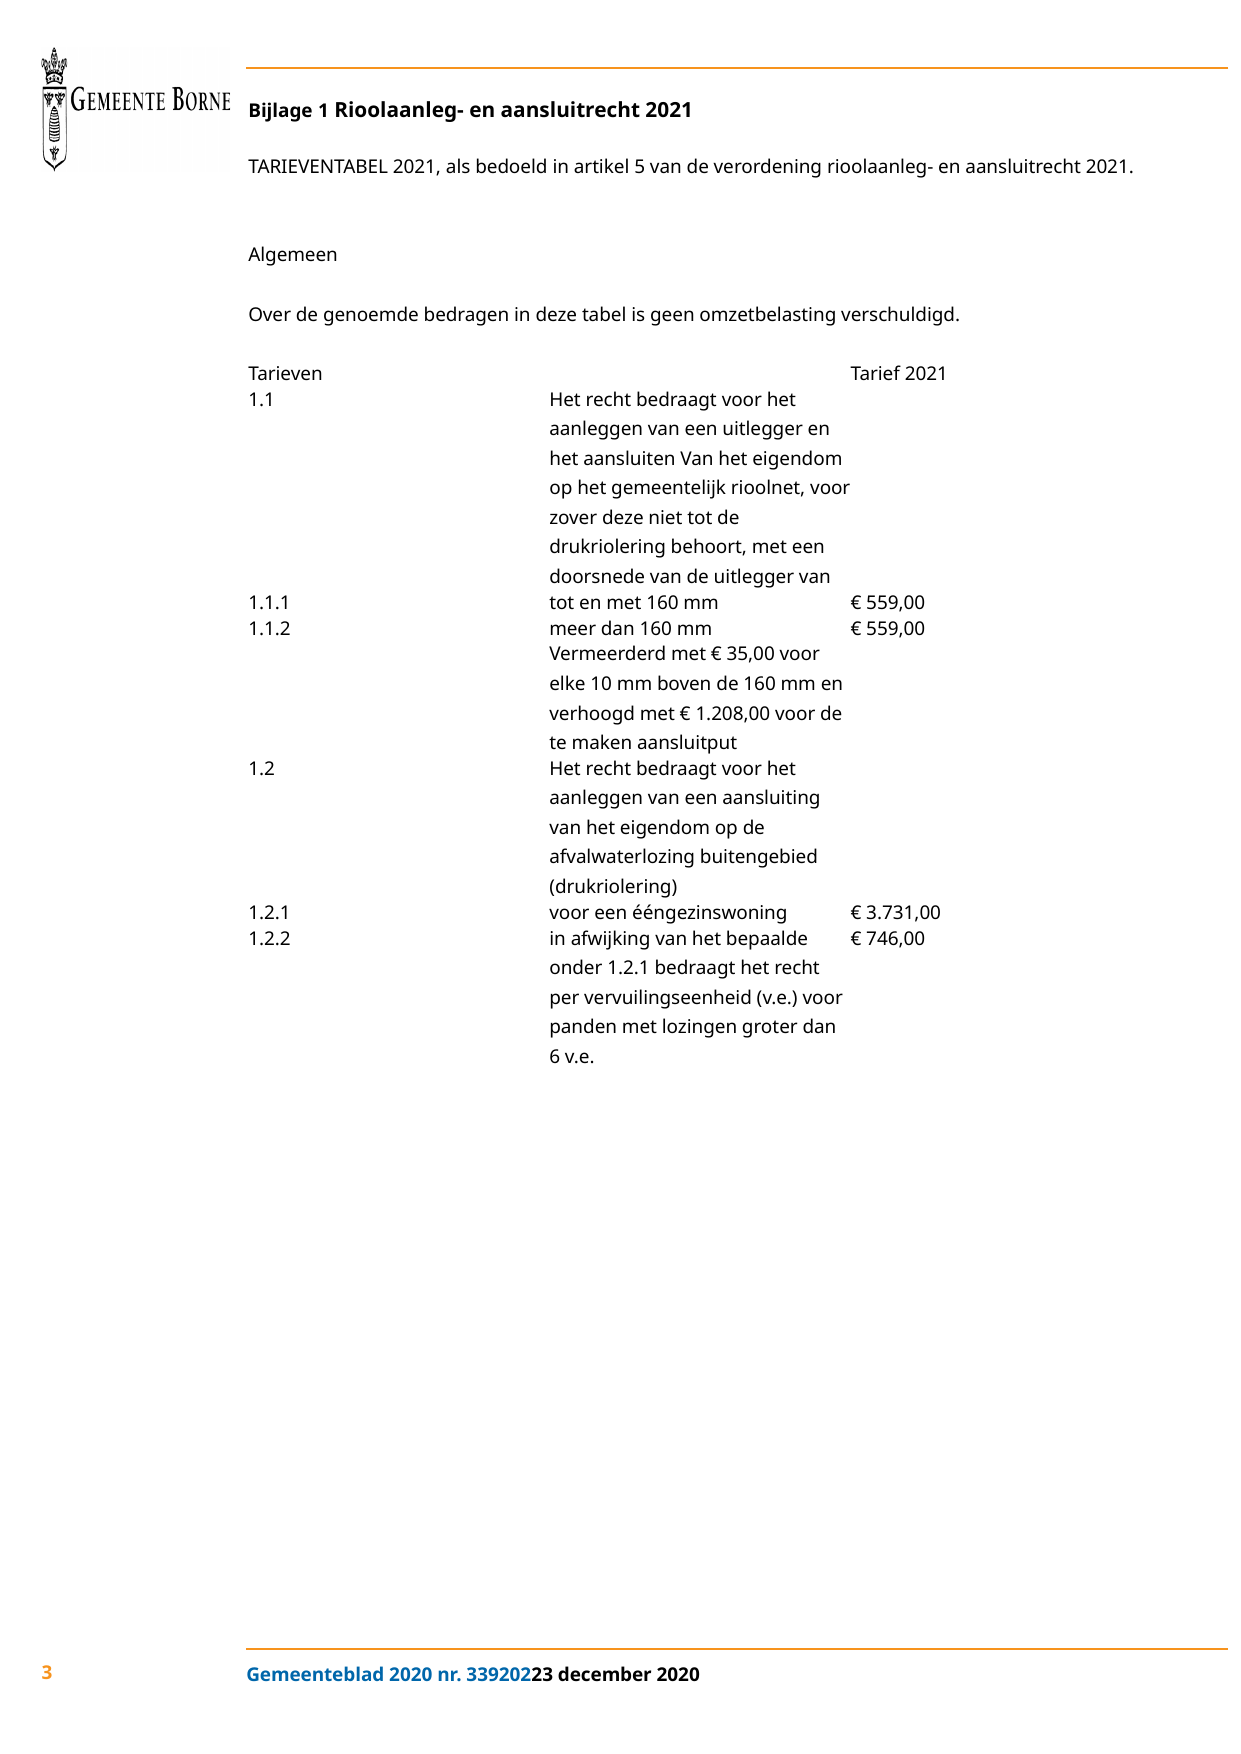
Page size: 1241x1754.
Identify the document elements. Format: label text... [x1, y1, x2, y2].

table_cell € 746,00 [850, 925, 1152, 1069]
table_cell [850, 641, 1152, 755]
table_cell € 3.731,00 [850, 899, 1152, 925]
table_cell Vermeerderd met € 35,00 voor elke 10 mm boven de 160 mm en verhoogd met € 1.208,00 voor de te maken aansluitput [549, 641, 850, 755]
table_cell in afwijking van het bepaalde onder 1.2.1 bedraagt het recht per vervuilingseenheid (v.e.) voor panden met lozingen groter dan 6 v.e. [549, 925, 850, 1069]
table_cell 1.1 [248, 386, 549, 589]
picture [41, 47, 231, 172]
table_cell [850, 386, 1152, 589]
text Bijlage 1 Rioolaanleg- en aansluitrecht 2021 [248, 95, 1152, 123]
table_cell Het recht bedraagt voor het aanleggen van een aansluiting van het eigendom op de afvalwaterlozing buitengebied (drukriolering) [549, 755, 850, 899]
table_header Tarieven [248, 360, 549, 386]
table_cell 1.1.1 [248, 589, 549, 615]
table_cell [850, 755, 1152, 899]
text TARIEVENTABEL 2021, als bedoeld in artikel 5 van de verordening rioolaanleg- en aansluitrecht 2021. [248, 153, 1152, 179]
table_cell voor een ééngezinswoning [549, 899, 850, 925]
table_cell 1.2.1 [248, 899, 549, 925]
table_cell meer dan 160 mm [549, 615, 850, 641]
table_cell 1.1.2 [248, 615, 549, 641]
table_cell € 559,00 [850, 589, 1152, 615]
table_cell [248, 641, 549, 755]
table_header [549, 360, 850, 386]
text Over de genoemde bedragen in deze tabel is geen omzetbelasting verschuldigd. [248, 301, 1152, 327]
table_cell € 559,00 [850, 615, 1152, 641]
table_cell 1.2.2 [248, 925, 549, 1069]
table_cell tot en met 160 mm [549, 589, 850, 615]
table_cell 1.2 [248, 755, 549, 899]
table_header Tarief 2021 [850, 360, 1152, 386]
table_cell Het recht bedraagt voor het aanleggen van een uitlegger en het aansluiten Van het eigendom op het gemeentelijk rioolnet, voor zover deze niet tot de drukriolering behoort, met een doorsnede van de uitlegger van [549, 386, 850, 589]
text Algemeen [248, 242, 1152, 267]
